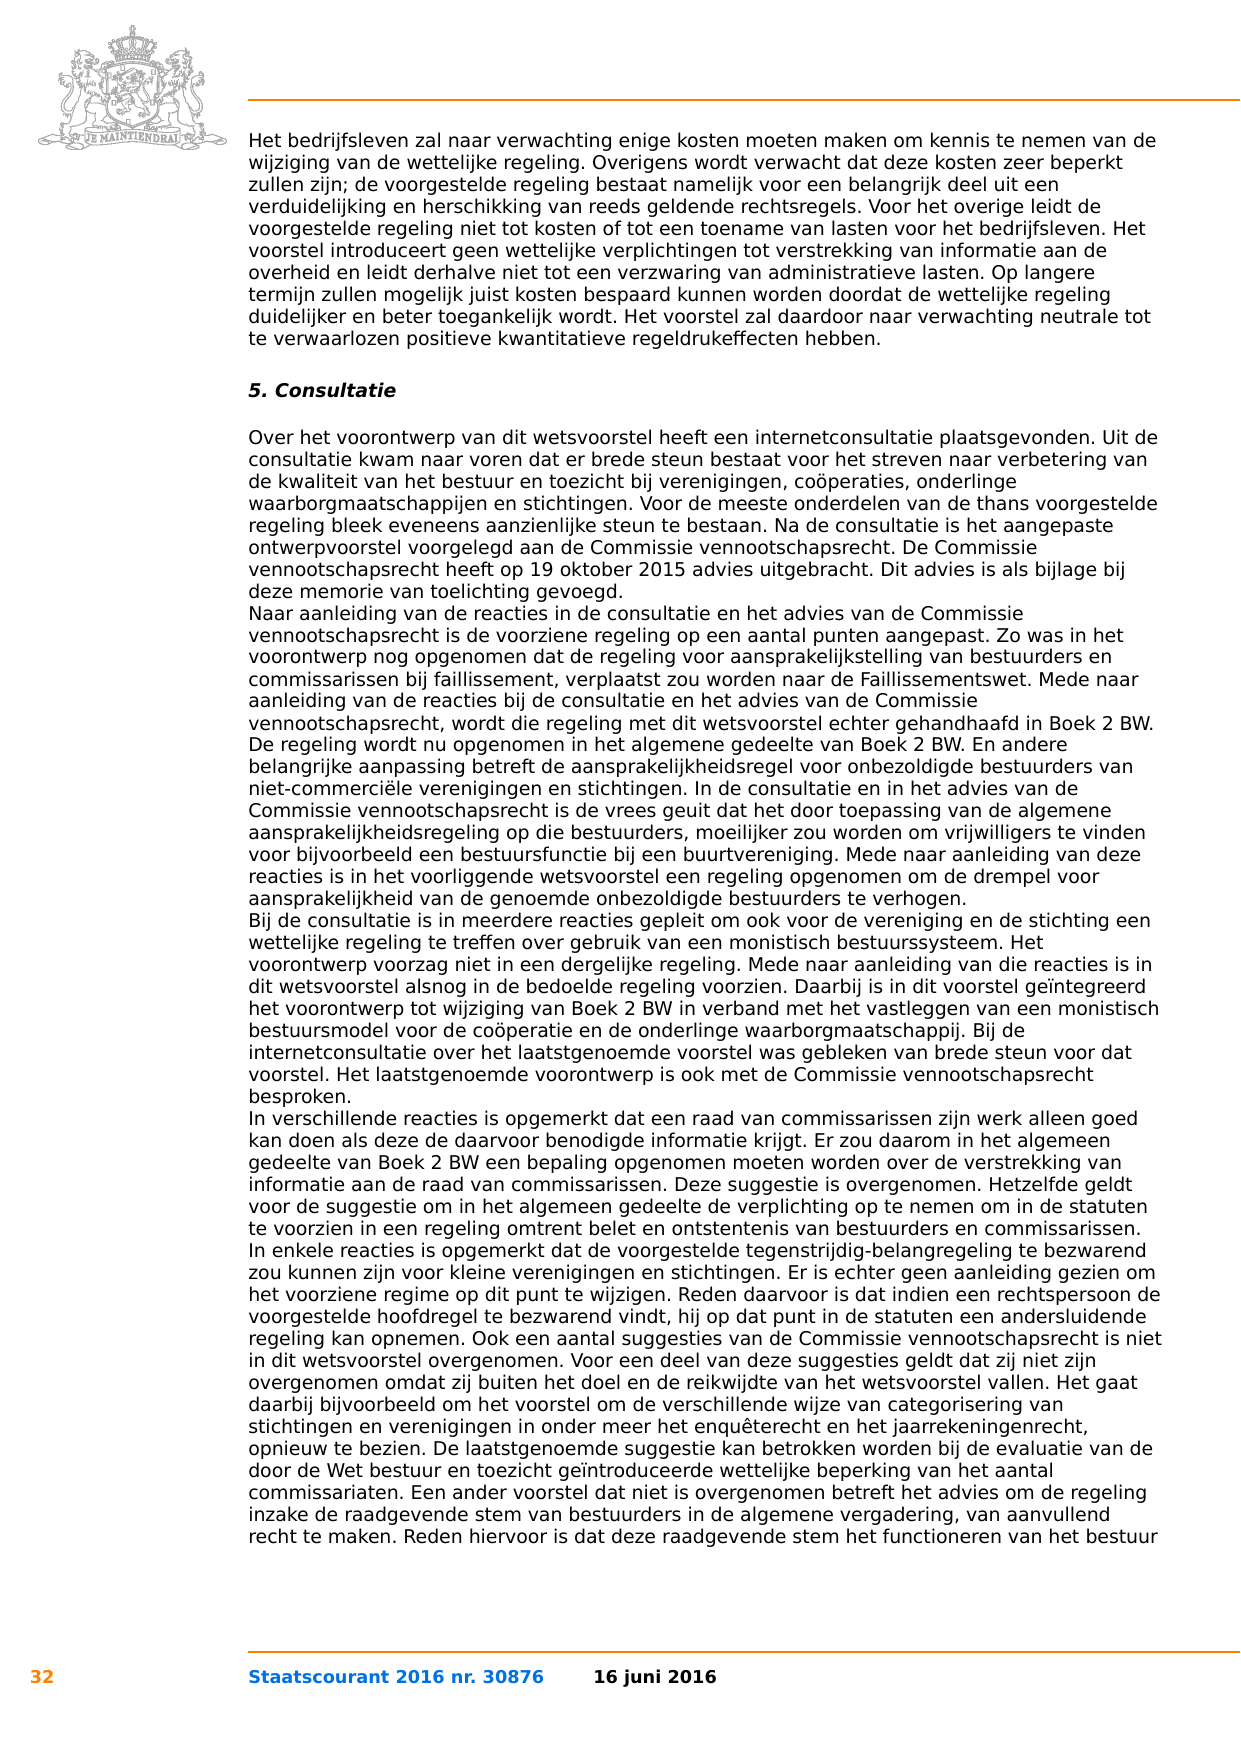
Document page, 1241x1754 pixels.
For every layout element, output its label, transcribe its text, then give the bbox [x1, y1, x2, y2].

text Naar aanleiding van de reacties in de consultatie en het advies van de Commissie vennootschapsrecht is de voorziene regeling op een aantal punten aangepast. Zo was in het voorontwerp nog opgenomen dat de regeling voor aansprakelijkstelling van bestuurders en commissarissen bij faillissement, verplaatst zou worden naar de Faillissementswet. Mede naar aanleiding van de reacties bij de consultatie en het advies van de Commissie vennootschapsrecht, wordt die regeling met dit wetsvoorstel echter gehandhaafd in Boek 2 BW. De regeling wordt nu opgenomen in het algemene gedeelte van Boek 2 BW. En andere belangrijke aanpassing betreft de aansprakelijkheidsregel voor onbezoldigde bestuurders van niet-commerciële verenigingen en stichtingen. In de consultatie en in het advies van de Commissie vennootschapsrecht is de vrees geuit dat het door toepassing van de algemene aansprakelijkheidsregeling op die bestuurders, moeilijker zou worden om vrijwilligers te vinden voor bijvoorbeeld een bestuursfunctie bij een buurtvereniging. Mede naar aanleiding van deze reacties is in het voorliggende wetsvoorstel een regeling opgenomen om de drempel voor aansprakelijkheid van de genoemde onbezoldigde bestuurders te verhogen. [248, 602, 1163, 910]
subtitle 5. Consultatie [248, 380, 1163, 402]
text In enkele reacties is opgemerkt dat de voorgestelde tegenstrijdig-belangregeling te bezwarend zou kunnen zijn voor kleine verenigingen en stichtingen. Er is echter geen aanleiding gezien om het voorziene regime op dit punt te wijzigen. Reden daarvoor is dat indien een rechtspersoon de voorgestelde hoofdregel te bezwarend vindt, hij op dat punt in de statuten een andersluidende regeling kan opnemen. Ook een aantal suggesties van de Commissie vennootschapsrecht is niet in dit wetsvoorstel overgenomen. Voor een deel van deze suggesties geldt dat zij niet zijn overgenomen omdat zij buiten het doel en de reikwijdte van het wetsvoorstel vallen. Het gaat daarbij bijvoorbeeld om het voorstel om de verschillende wijze van categorisering van stichtingen en verenigingen in onder meer het enquêterecht en het jaarrekeningenrecht, opnieuw te bezien. De laatstgenoemde suggestie kan betrokken worden bij de evaluatie van de door de Wet bestuur en toezicht geïntroduceerde wettelijke beperking van het aantal commissariaten. Een ander voorstel dat niet is overgenomen betreft het advies om de regeling inzake de raadgevende stem van bestuurders in de algemene vergadering, van aanvullend recht te maken. Reden hiervoor is dat deze raadgevende stem het functioneren van het bestuur [248, 1240, 1163, 1548]
picture [38, 25, 227, 150]
text Het bedrijfsleven zal naar verwachting enige kosten moeten maken om kennis te nemen van de wijziging van de wettelijke regeling. Overigens wordt verwacht dat deze kosten zeer beperkt zullen zijn; de voorgestelde regeling bestaat namelijk voor een belangrijk deel uit een verduidelijking en herschikking van reeds geldende rechtsregels. Voor het overige leidt de voorgestelde regeling niet tot kosten of tot een toename van lasten voor het bedrijfsleven. Het voorstel introduceert geen wettelijke verplichtingen tot verstrekking van informatie aan de overheid en leidt derhalve niet tot een verzwaring van administratieve lasten. Op langere termijn zullen mogelijk juist kosten bespaard kunnen worden doordat de wettelijke regeling duidelijker en beter toegankelijk wordt. Het voorstel zal daardoor naar verwachting neutrale tot te verwaarlozen positieve kwantitatieve regeldrukeffecten hebben. [248, 130, 1163, 350]
text Bij de consultatie is in meerdere reacties gepleit om ook voor de vereniging en de stichting een wettelijke regeling te treffen over gebruik van een monistisch bestuurssysteem. Het voorontwerp voorzag niet in een dergelijke regeling. Mede naar aanleiding van die reacties is in dit wetsvoorstel alsnog in de bedoelde regeling voorzien. Daarbij is in dit voorstel geïntegreerd het voorontwerp tot wijziging van Boek 2 BW in verband met het vastleggen van een monistisch bestuursmodel voor de coöperatie en de onderlinge waarborgmaatschappij. Bij de internetconsultatie over het laatstgenoemde voorstel was gebleken van brede steun voor dat voorstel. Het laatstgenoemde voorontwerp is ook met de Commissie vennootschapsrecht besproken. [248, 910, 1163, 1108]
text Over het voorontwerp van dit wetsvoorstel heeft een internetconsultatie plaatsgevonden. Uit de consultatie kwam naar voren dat er brede steun bestaat voor het streven naar verbetering van de kwaliteit van het bestuur en toezicht bij verenigingen, coöperaties, onderlinge waarborgmaatschappijen en stichtingen. Voor de meeste onderdelen van de thans voorgestelde regeling bleek eveneens aanzienlijke steun te bestaan. Na de consultatie is het aangepaste ontwerpvoorstel voorgelegd aan de Commissie vennootschapsrecht. De Commissie vennootschapsrecht heeft op 19 oktober 2015 advies uitgebracht. Dit advies is als bijlage bij deze memorie van toelichting gevoegd. [248, 427, 1163, 602]
text In verschillende reacties is opgemerkt dat een raad van commissarissen zijn werk alleen goed kan doen als deze de daarvoor benodigde informatie krijgt. Er zou daarom in het algemeen gedeelte van Boek 2 BW een bepaling opgenomen moeten worden over de verstrekking van informatie aan de raad van commissarissen. Deze suggestie is overgenomen. Hetzelfde geldt voor de suggestie om in het algemeen gedeelte de verplichting op te nemen om in de statuten te voorzien in een regeling omtrent belet en ontstentenis van bestuurders en commissarissen. [248, 1108, 1163, 1240]
